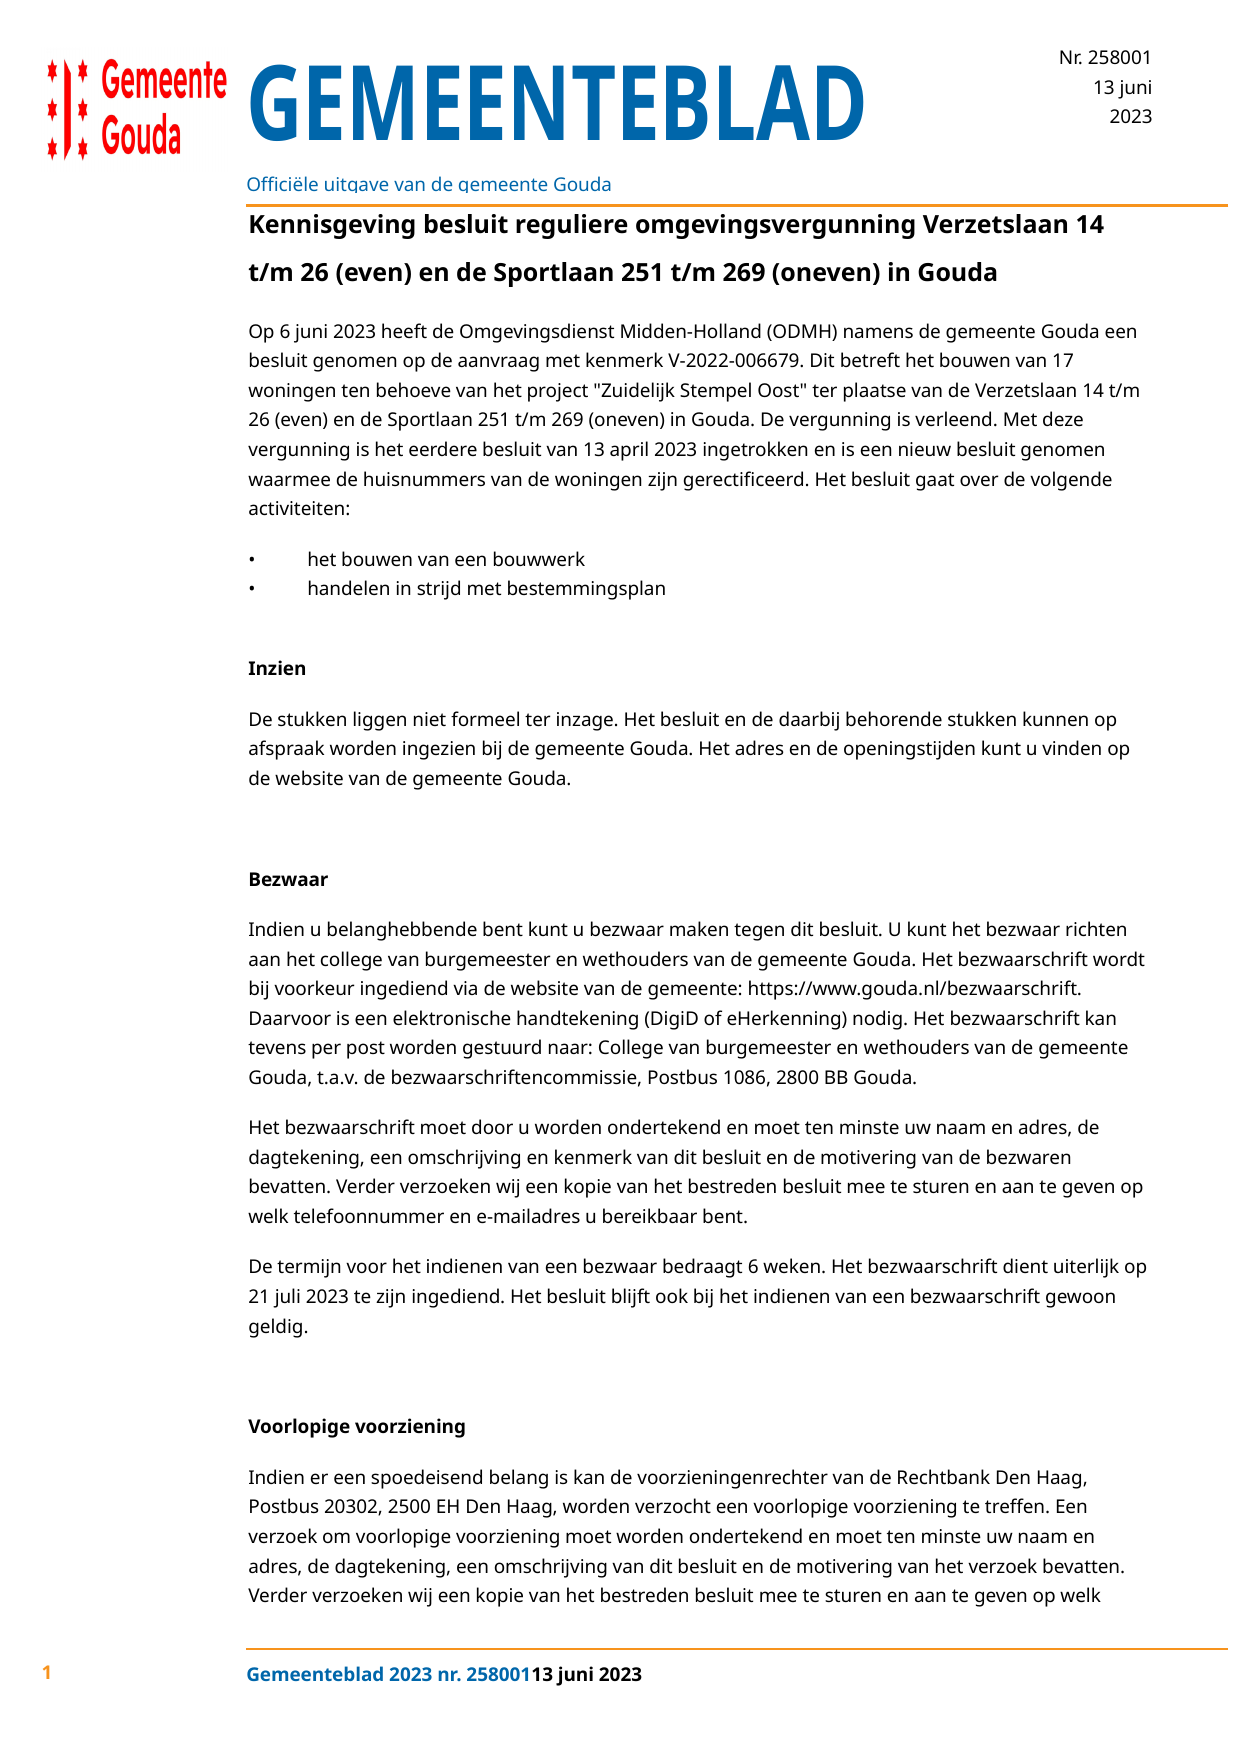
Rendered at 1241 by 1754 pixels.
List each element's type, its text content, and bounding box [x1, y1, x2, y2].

text Indien er een spoedeisend belang is kan de voorzieningenrechter van de Rechtbank Den Haag, Postbus 20302, 2500 EH Den Haag, worden verzocht een voorlopige voorziening te treffen. Een verzoek om voorlopige voorziening moet worden ondertekend en moet ten minste uw naam en adres, de dagtekening, een omschrijving van dit besluit en de motivering van het verzoek bevatten. Verder verzoeken wij een kopie van het bestreden besluit mee te sturen en aan te geven op welk [248, 1464, 1152, 1608]
text Indien u belanghebbende bent kunt u bezwaar maken tegen dit besluit. U kunt het bezwaar richten aan het college van burgemeester en wethouders van de gemeente Gouda. Het bezwaarschrift wordt bij voorkeur ingediend via de website van de gemeente: https://www.gouda.nl/bezwaarschrift. Daarvoor is een elektronische handtekening (DigiD of eHerkenning) nodig. Het bezwaarschrift kan tevens per post worden gestuurd naar: College van burgemeester en wethouders van de gemeente Gouda, t.a.v. de bezwaarschriftencommissie, Postbus 1086, 2800 BB Gouda. [248, 916, 1152, 1090]
text Het bezwaarschrift moet door u worden ondertekend en moet ten minste uw naam en adres, de dagtekening, een omschrijving en kenmerk van dit besluit en de motivering van de bezwaren bevatten. Verder verzoeken wij een kopie van het bestreden besluit mee te sturen en aan te geven op welk telefoonnummer en e-mailadres u bereikbaar bent. [248, 1114, 1152, 1229]
list handelen in strijd met bestemmingsplan [248, 575, 1152, 601]
list het bouwen van een bouwwerk [248, 546, 1152, 572]
picture [41, 47, 231, 172]
text Inzien [248, 655, 1152, 681]
text De termijn voor het indienen van een bezwaar bedraagt 6 weken. Het bezwaarschrift dient uiterlijk op 21 juli 2023 te zijn ingediend. Het besluit blijft ook bij het indienen van een bezwaarschrift gewoon geldig. [248, 1254, 1152, 1339]
text De stukken liggen niet formeel ter inzage. Het besluit en de daarbij behorende stukken kunnen op afspraak worden ingezien bij de gemeente Gouda. Het adres en de openingstijden kunt u vinden op de website van de gemeente Gouda. [248, 706, 1152, 791]
text Op 6 juni 2023 heeft de Omgevingsdienst Midden-Holland (ODMH) namens de gemeente Gouda een besluit genomen op de aanvraag met kenmerk V-2022-006679. Dit betreft het bouwen van 17 woningen ten behoeve van het project "Zuidelijk Stempel Oost" ter plaatse van de Verzetslaan 14 t/m 26 (even) en de Sportlaan 251 t/m 269 (oneven) in Gouda. De vergunning is verleend. Met deze vergunning is het eerdere besluit van 13 april 2023 ingetrokken en is een nieuw besluit genomen waarmee de huisnummers van de woningen zijn gerectificeerd. Het besluit gaat over de volgende activiteiten: [248, 318, 1152, 521]
text Voorlopige voorziening [248, 1414, 1152, 1439]
text Bezwaar [248, 866, 1152, 892]
text Kennisgeving besluit reguliere omgevingsvergunning Verzetslaan 14 t/m 26 (even) en de Sportlaan 251 t/m 269 (oneven) in Gouda [248, 207, 1152, 288]
